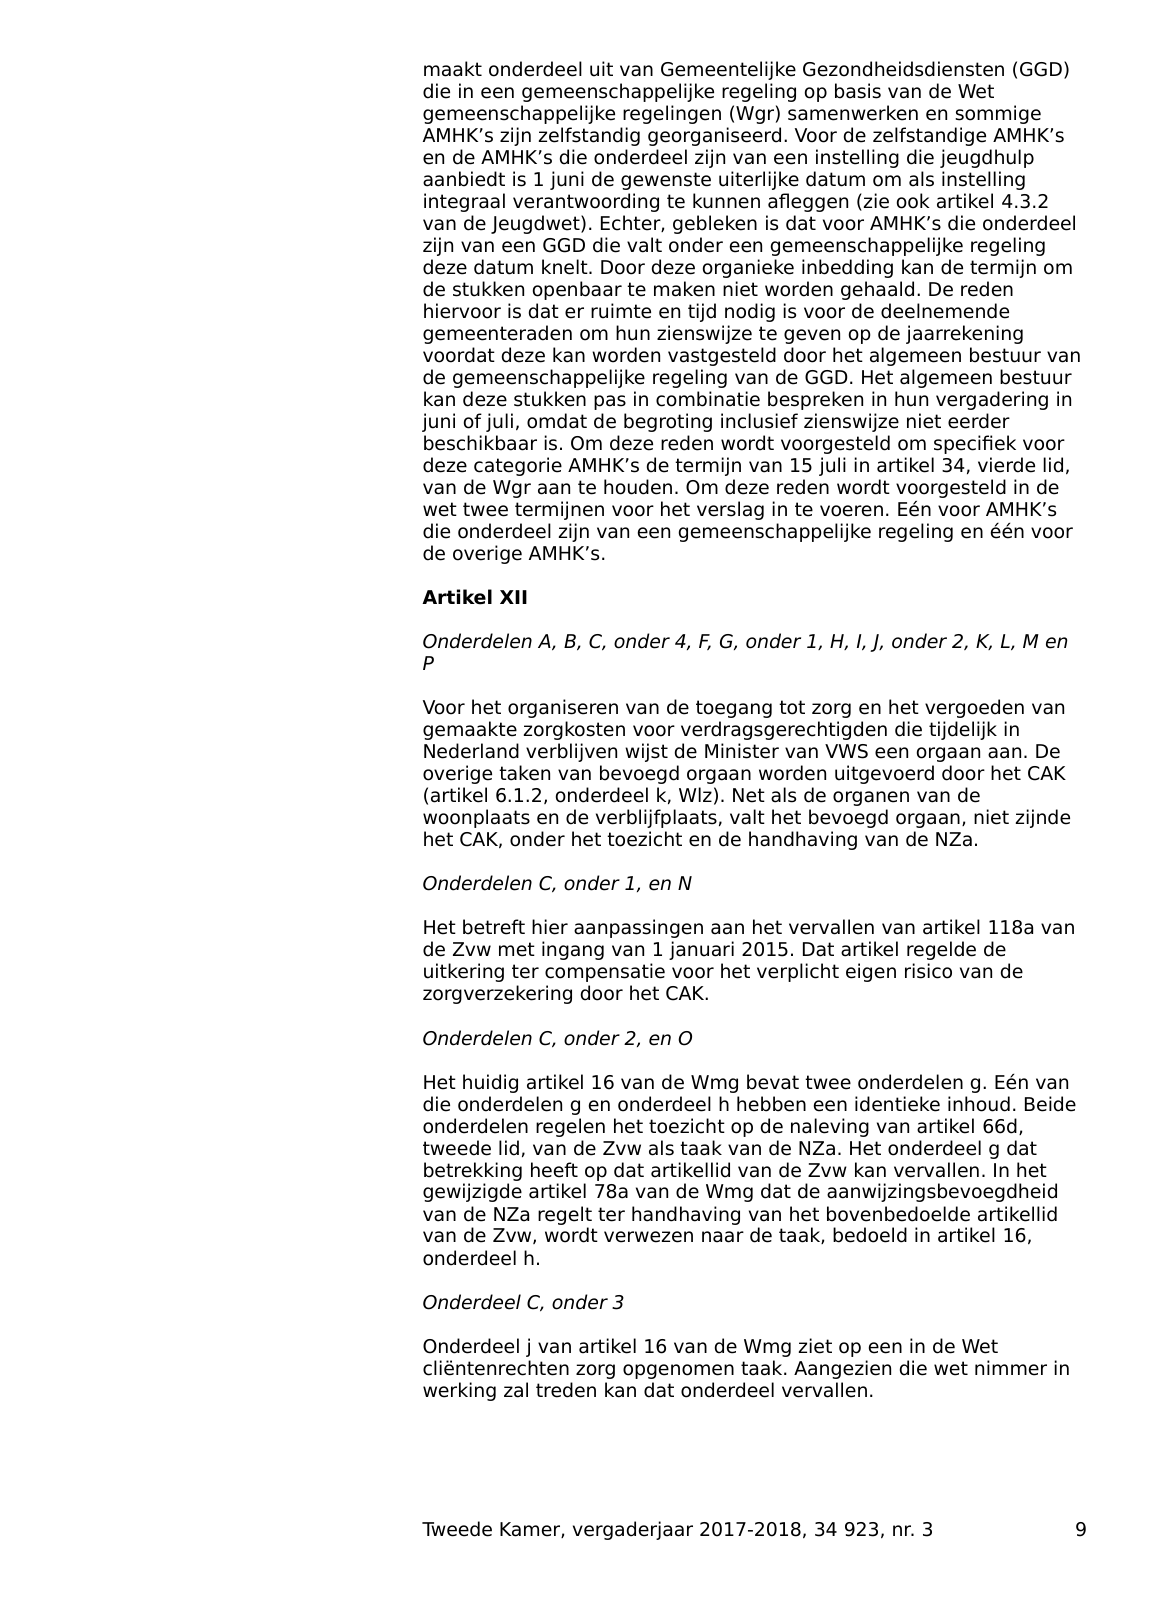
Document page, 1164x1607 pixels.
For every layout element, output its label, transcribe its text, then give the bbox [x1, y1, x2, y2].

subtitle Onderdelen C, onder 1, en N [422, 873, 1087, 895]
text Onderdeel j van artikel 16 van de Wmg ziet op een in de Wet cliëntenrechten zorg opgenomen taak. Aangezien die wet nimmer in werking zal treden kan dat onderdeel vervallen. [422, 1336, 1087, 1402]
subtitle Onderdelen A, B, C, onder 4, F, G, onder 1, H, I, J, onder 2, K, L, M en P [422, 631, 1087, 675]
subtitle Artikel XII [422, 587, 1087, 609]
subtitle Onderdelen C, onder 2, en O [422, 1027, 1087, 1049]
text Het huidig artikel 16 van de Wmg bevat twee onderdelen g. Eén van die onderdelen g en onderdeel h hebben een identieke inhoud. Beide onderdelen regelen het toezicht op de naleving van artikel 66d, tweede lid, van de Zvw als taak van de NZa. Het onderdeel g dat betrekking heeft op dat artikellid van de Zvw kan vervallen. In het gewijzigde artikel 78a van de Wmg dat de aanwijzingsbevoegdheid van de NZa regelt ter handhaving van het bovenbedoelde artikellid van de Zvw, wordt verwezen naar de taak, bedoeld in artikel 16, onderdeel h. [422, 1072, 1087, 1269]
subtitle Onderdeel C, onder 3 [422, 1292, 1087, 1313]
text maakt onderdeel uit van Gemeentelijke Gezondheidsdiensten (GGD) die in een gemeenschappelijke regeling op basis van de Wet gemeenschappelijke regelingen (Wgr) samenwerken en sommige AMHK’s zijn zelfstandig georganiseerd. Voor de zelfstandige AMHK’s en de AMHK’s die onderdeel zijn van een instelling die jeugdhulp aanbiedt is 1 juni de gewenste uiterlijke datum om als instelling integraal verantwoording te kunnen afleggen (zie ook artikel 4.3.2 van de Jeugdwet). Echter, gebleken is dat voor AMHK’s die onderdeel zijn van een GGD die valt onder een gemeenschappelijke regeling deze datum knelt. Door deze organieke inbedding kan de termijn om de stukken openbaar te maken niet worden gehaald. De reden hiervoor is dat er ruimte en tijd nodig is voor de deelnemende gemeenteraden om hun zienswijze te geven op de jaarrekening voordat deze kan worden vastgesteld door het algemeen bestuur van de gemeenschappelijke regeling van de GGD. Het algemeen bestuur kan deze stukken pas in combinatie bespreken in hun vergadering in juni of juli, omdat de begroting inclusief zienswijze niet eerder beschikbaar is. Om deze reden wordt voorgesteld om specifiek voor deze categorie AMHK’s de termijn van 15 juli in artikel 34, vierde lid, van de Wgr aan te houden. Om deze reden wordt voorgesteld in de wet twee termijnen voor het verslag in te voeren. Eén voor AMHK’s die onderdeel zijn van een gemeenschappelijke regeling en één voor de overige AMHK’s. [422, 59, 1087, 564]
text Het betreft hier aanpassingen aan het vervallen van artikel 118a van de Zvw met ingang van 1 januari 2015. Dat artikel regelde de uitkering ter compensatie voor het verplicht eigen risico van de zorgverzekering door het CAK. [422, 917, 1087, 1005]
text Voor het organiseren van de toegang tot zorg en het vergoeden van gemaakte zorgkosten voor verdragsgerechtigden die tijdelijk in Nederland verblijven wijst de Minister van VWS een orgaan aan. De overige taken van bevoegd orgaan worden uitgevoerd door het CAK (artikel 6.1.2, onderdeel k, Wlz). Net als de organen van de woonplaats en de verblijfplaats, valt het bevoegd orgaan, niet zijnde het CAK, onder het toezicht en de handhaving van de NZa. [422, 697, 1087, 851]
